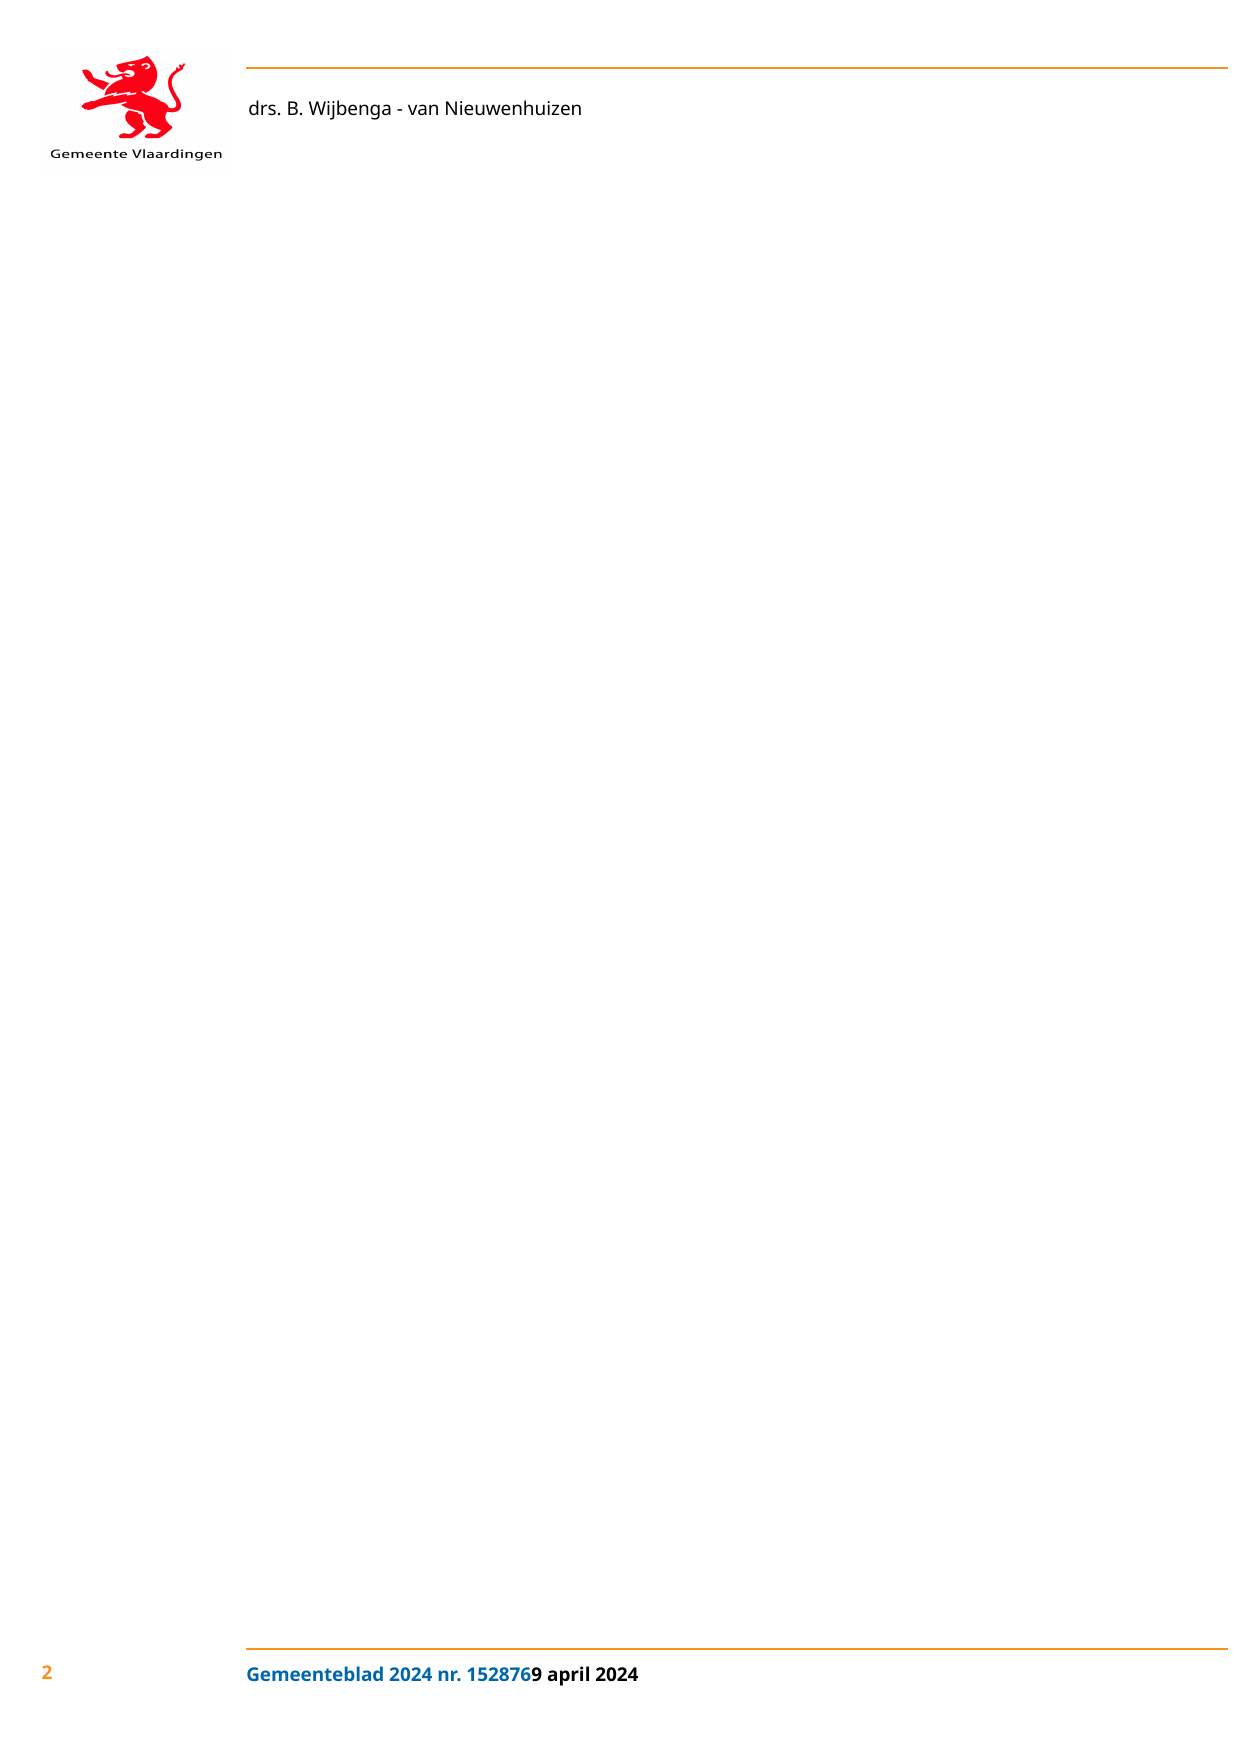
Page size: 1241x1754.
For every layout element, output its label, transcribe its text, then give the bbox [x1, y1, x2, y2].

picture [41, 47, 231, 172]
text drs. B. Wijbenga - van Nieuwenhuizen [248, 95, 1152, 121]
